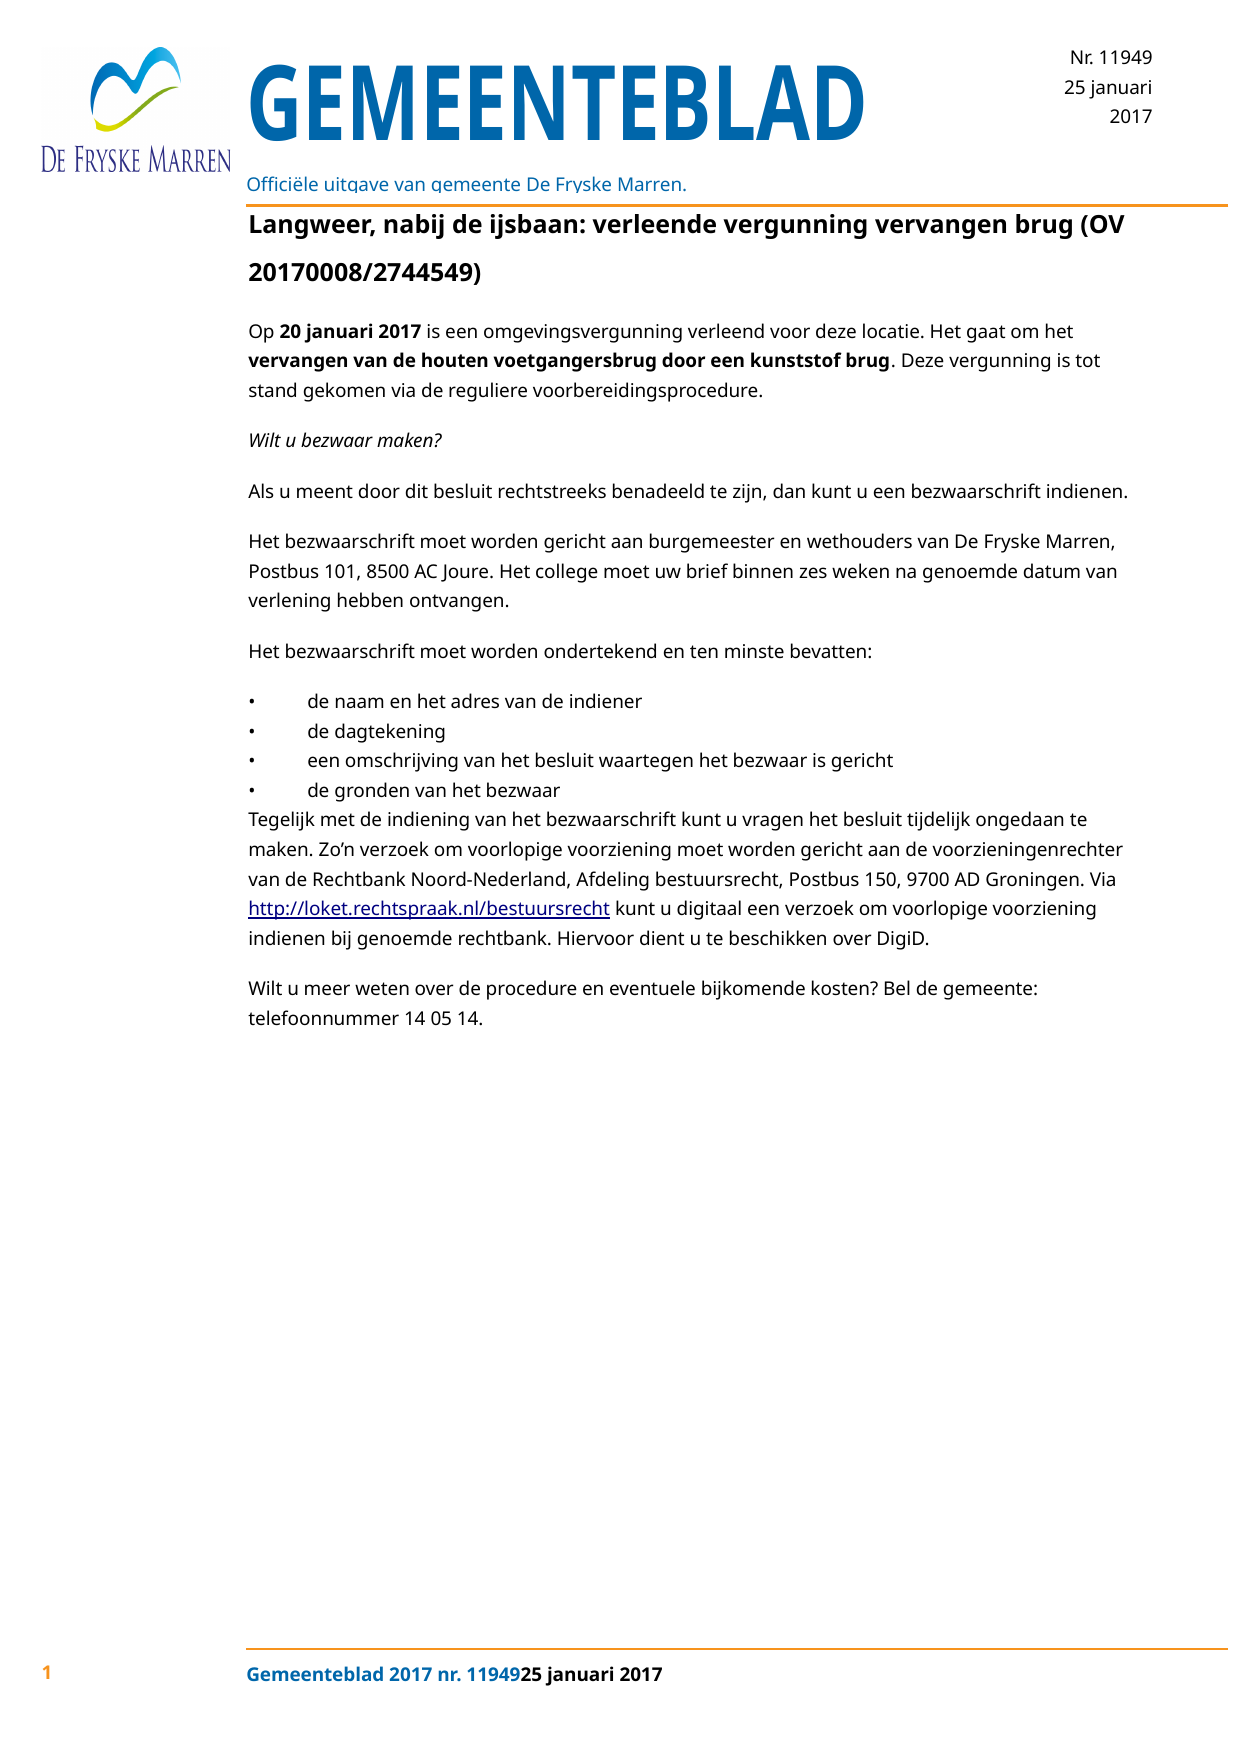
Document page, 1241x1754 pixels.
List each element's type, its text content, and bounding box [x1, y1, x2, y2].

text Langweer, nabij de ijsbaan: verleende vergunning vervangen brug (OV 20170008/2744549) [248, 207, 1152, 288]
text Wilt u bezwaar maken? [248, 427, 1152, 453]
text Het bezwaarschrift moet worden ondertekend en ten minste bevatten: [248, 638, 1152, 664]
list de gronden van het bezwaar [248, 777, 1152, 803]
text Tegelijk met de indiening van het bezwaarschrift kunt u vragen het besluit tijdelijk ongedaan te maken. Zo’n verzoek om voorlopige voorziening moet worden gericht aan de voorzieningenrechter van de Rechtbank Noord-Nederland, Afdeling bestuursrecht, Postbus 150, 9700 AD Groningen. Via http://loket.rechtspraak.nl/bestuursrecht kunt u digitaal een verzoek om voorlopige voorziening indienen bij genoemde rechtbank. Hiervoor dient u te beschikken over DigiD. [248, 807, 1152, 951]
list de naam en het adres van de indiener [248, 688, 1152, 714]
text Als u meent door dit besluit rechtstreeks benadeeld te zijn, dan kunt u een bezwaarschrift indienen. [248, 478, 1152, 504]
list de dagtekening [248, 718, 1152, 744]
text Wilt u meer weten over de procedure en eventuele bijkomende kosten? Bel de gemeente: telefoonnummer 14 05 14. [248, 975, 1152, 1031]
text Het bezwaarschrift moet worden gericht aan burgemeester en wethouders van De Fryske Marren, Postbus 101, 8500 AC Joure. Het college moet uw brief binnen zes weken na genoemde datum van verlening hebben ontvangen. [248, 528, 1152, 613]
list een omschrijving van het besluit waartegen het bezwaar is gericht [248, 747, 1152, 773]
text Op 20 januari 2017 is een omgevingsvergunning verleend voor deze locatie. Het gaat om het vervangen van de houten voetgangersbrug door een kunststof brug. Deze vergunning is tot stand gekomen via de reguliere voorbereidingsprocedure. [248, 318, 1152, 403]
picture [41, 47, 231, 172]
